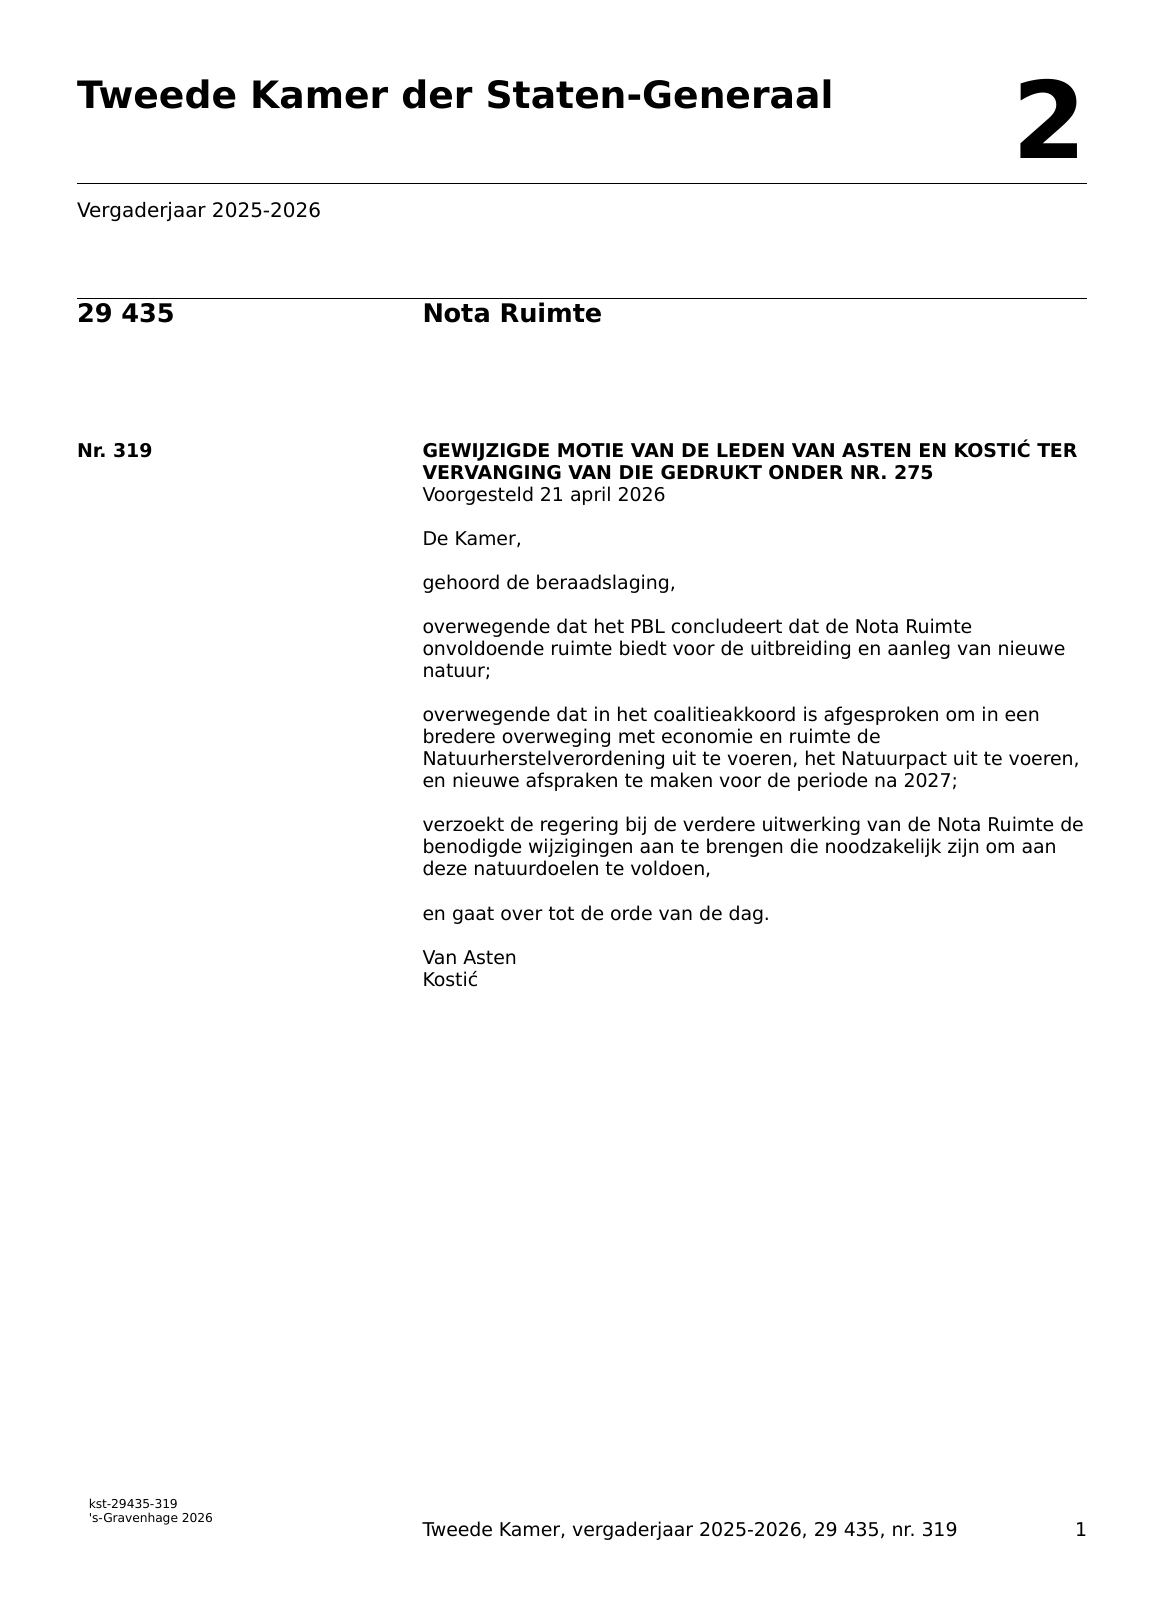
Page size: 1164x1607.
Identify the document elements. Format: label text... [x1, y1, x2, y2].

text en gaat over tot de orde van de dag. [422, 902, 1087, 924]
text De Kamer, [422, 528, 1087, 550]
subtitle 29 435 Nota Ruimte [77, 299, 1087, 329]
text Van Asten [422, 947, 1087, 969]
text overwegende dat in het coalitieakkoord is afgesproken om in een bredere overweging met economie en ruimte de Natuurherstelverordening uit te voeren, het Natuurpact uit te voeren, en nieuwe afspraken te maken voor de periode na 2027; [422, 704, 1087, 792]
subtitle Nr. 319 GEWIJZIGDE MOTIE VAN DE LEDEN VAN ASTEN EN KOSTIĆ TER VERVANGING VAN DIE GEDRUKT ONDER NR. 275 [77, 440, 1087, 484]
table_header 2 [886, 59, 1087, 183]
text gehoord de beraadslaging, [422, 572, 1087, 594]
table_cell Vergaderjaar 2025-2026 [77, 184, 1087, 298]
table_header Tweede Kamer der Staten-Generaal [77, 59, 886, 183]
text 's-Gravenhage 2026 [88, 1511, 323, 1525]
text Kostić [422, 969, 1087, 991]
text kst-29435-319 [88, 1497, 323, 1511]
text Voorgesteld 21 april 2026 [422, 484, 1087, 506]
text overwegende dat het PBL concludeert dat de Nota Ruimte onvoldoende ruimte biedt voor de uitbreiding en aanleg van nieuwe natuur; [422, 616, 1087, 682]
text verzoekt de regering bij de verdere uitwerking van de Nota Ruimte de benodigde wijzigingen aan te brengen die noodzakelijk zijn om aan deze natuurdoelen te voldoen, [422, 814, 1087, 880]
